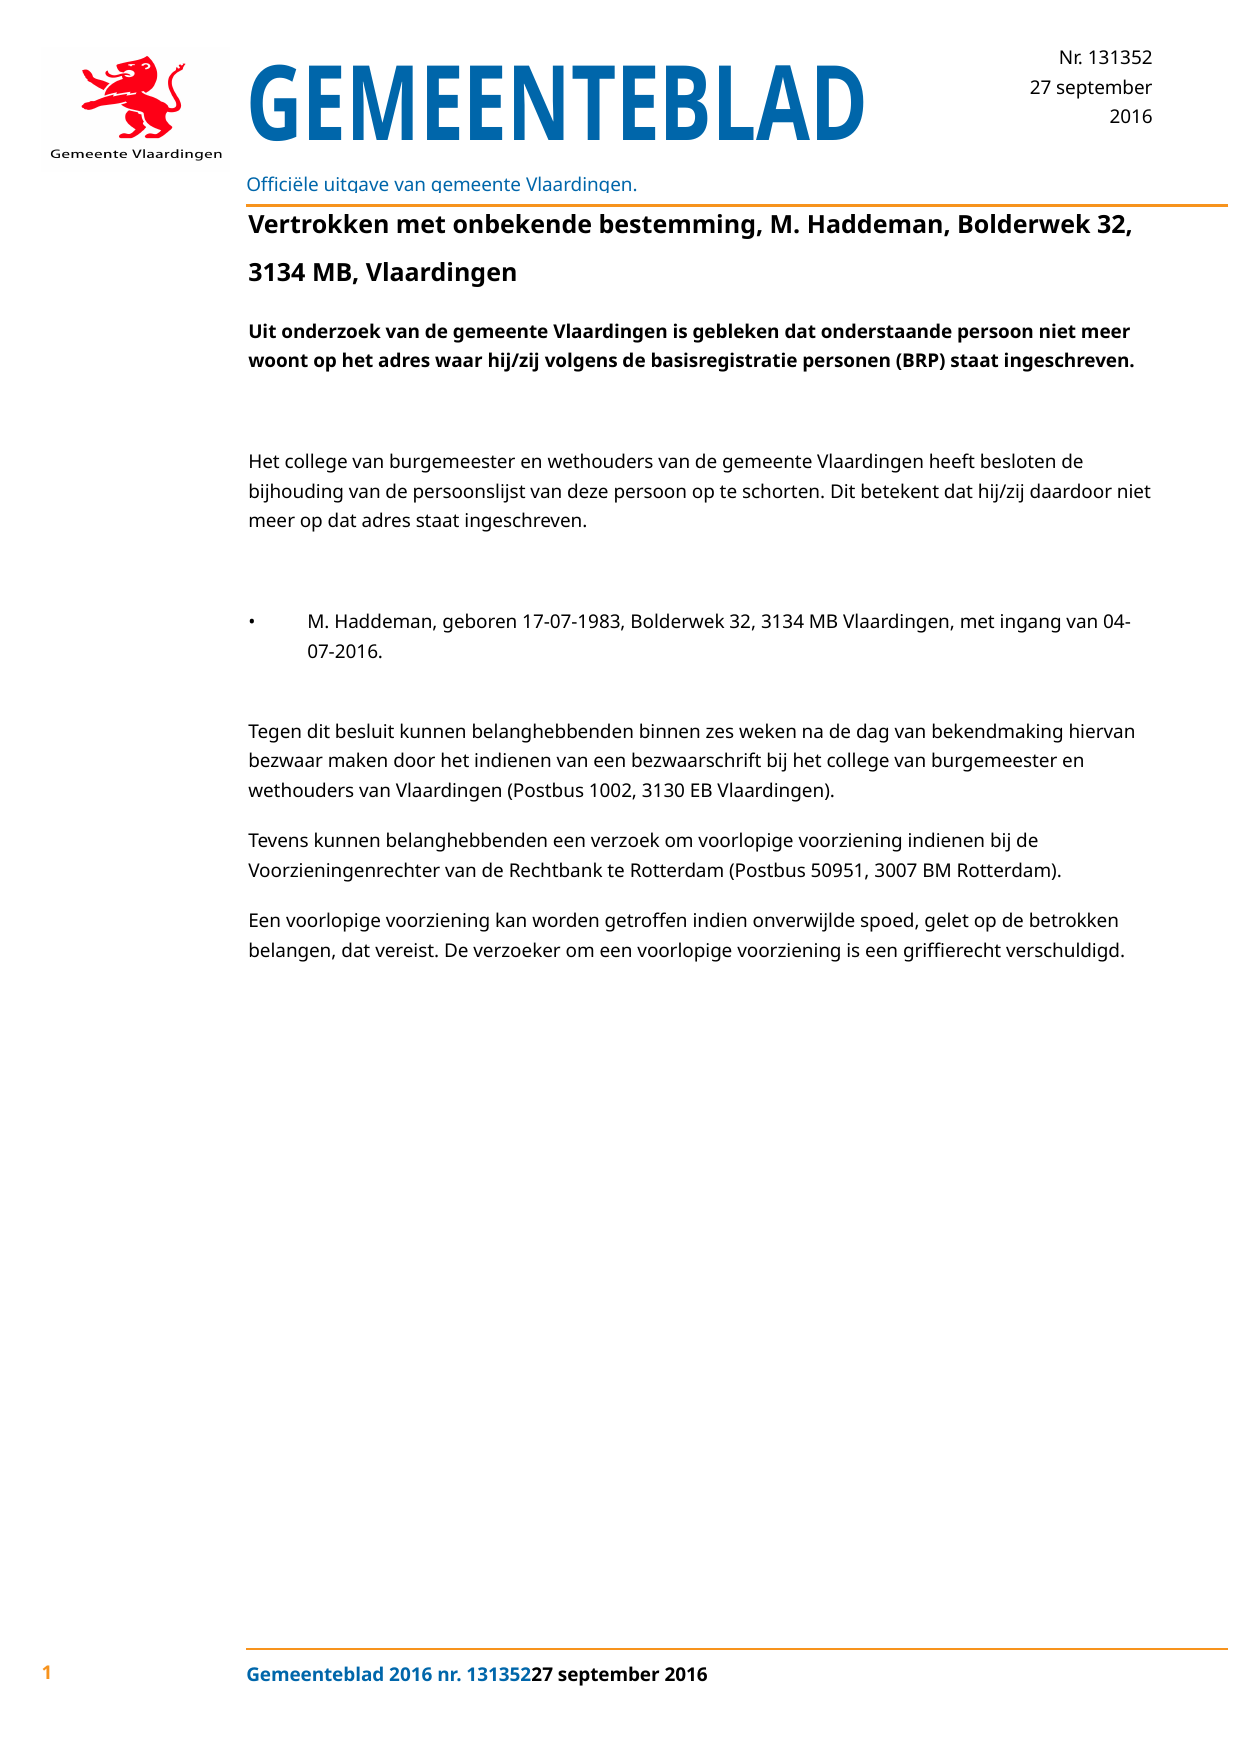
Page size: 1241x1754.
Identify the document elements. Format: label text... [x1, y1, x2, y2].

list M. Haddeman, geboren 17-07-1983, Bolderwek 32, 3134 MB Vlaardingen, met ingang van 04-07-2016. [248, 608, 1152, 664]
text Tegen dit besluit kunnen belanghebbenden binnen zes weken na de dag van bekendmaking hiervan bezwaar maken door het indienen van een bezwaarschrift bij het college van burgemeester en wethouders van Vlaardingen (Postbus 1002, 3130 EB Vlaardingen). [248, 718, 1152, 803]
text Vertrokken met onbekende bestemming, M. Haddeman, Bolderwek 32, 3134 MB, Vlaardingen [248, 207, 1152, 288]
text Het college van burgemeester en wethouders van de gemeente Vlaardingen heeft besloten de bijhouding van de persoonslijst van deze persoon op te schorten. Dit betekent dat hij/zij daardoor niet meer op dat adres staat ingeschreven. [248, 448, 1152, 533]
picture [41, 47, 231, 172]
text Een voorlopige voorziening kan worden getroffen indien onverwijlde spoed, gelet op de betrokken belangen, dat vereist. De verzoeker om een voorlopige voorziening is een griffierecht verschuldigd. [248, 907, 1152, 963]
text Tevens kunnen belanghebbenden een verzoek om voorlopige voorziening indienen bij de Voorzieningenrechter van de Rechtbank te Rotterdam (Postbus 50951, 3007 BM Rotterdam). [248, 827, 1152, 883]
text Uit onderzoek van de gemeente Vlaardingen is gebleken dat onderstaande persoon niet meer woont op het adres waar hij/zij volgens de basisregistratie personen (BRP) staat ingeschreven. [248, 318, 1152, 373]
